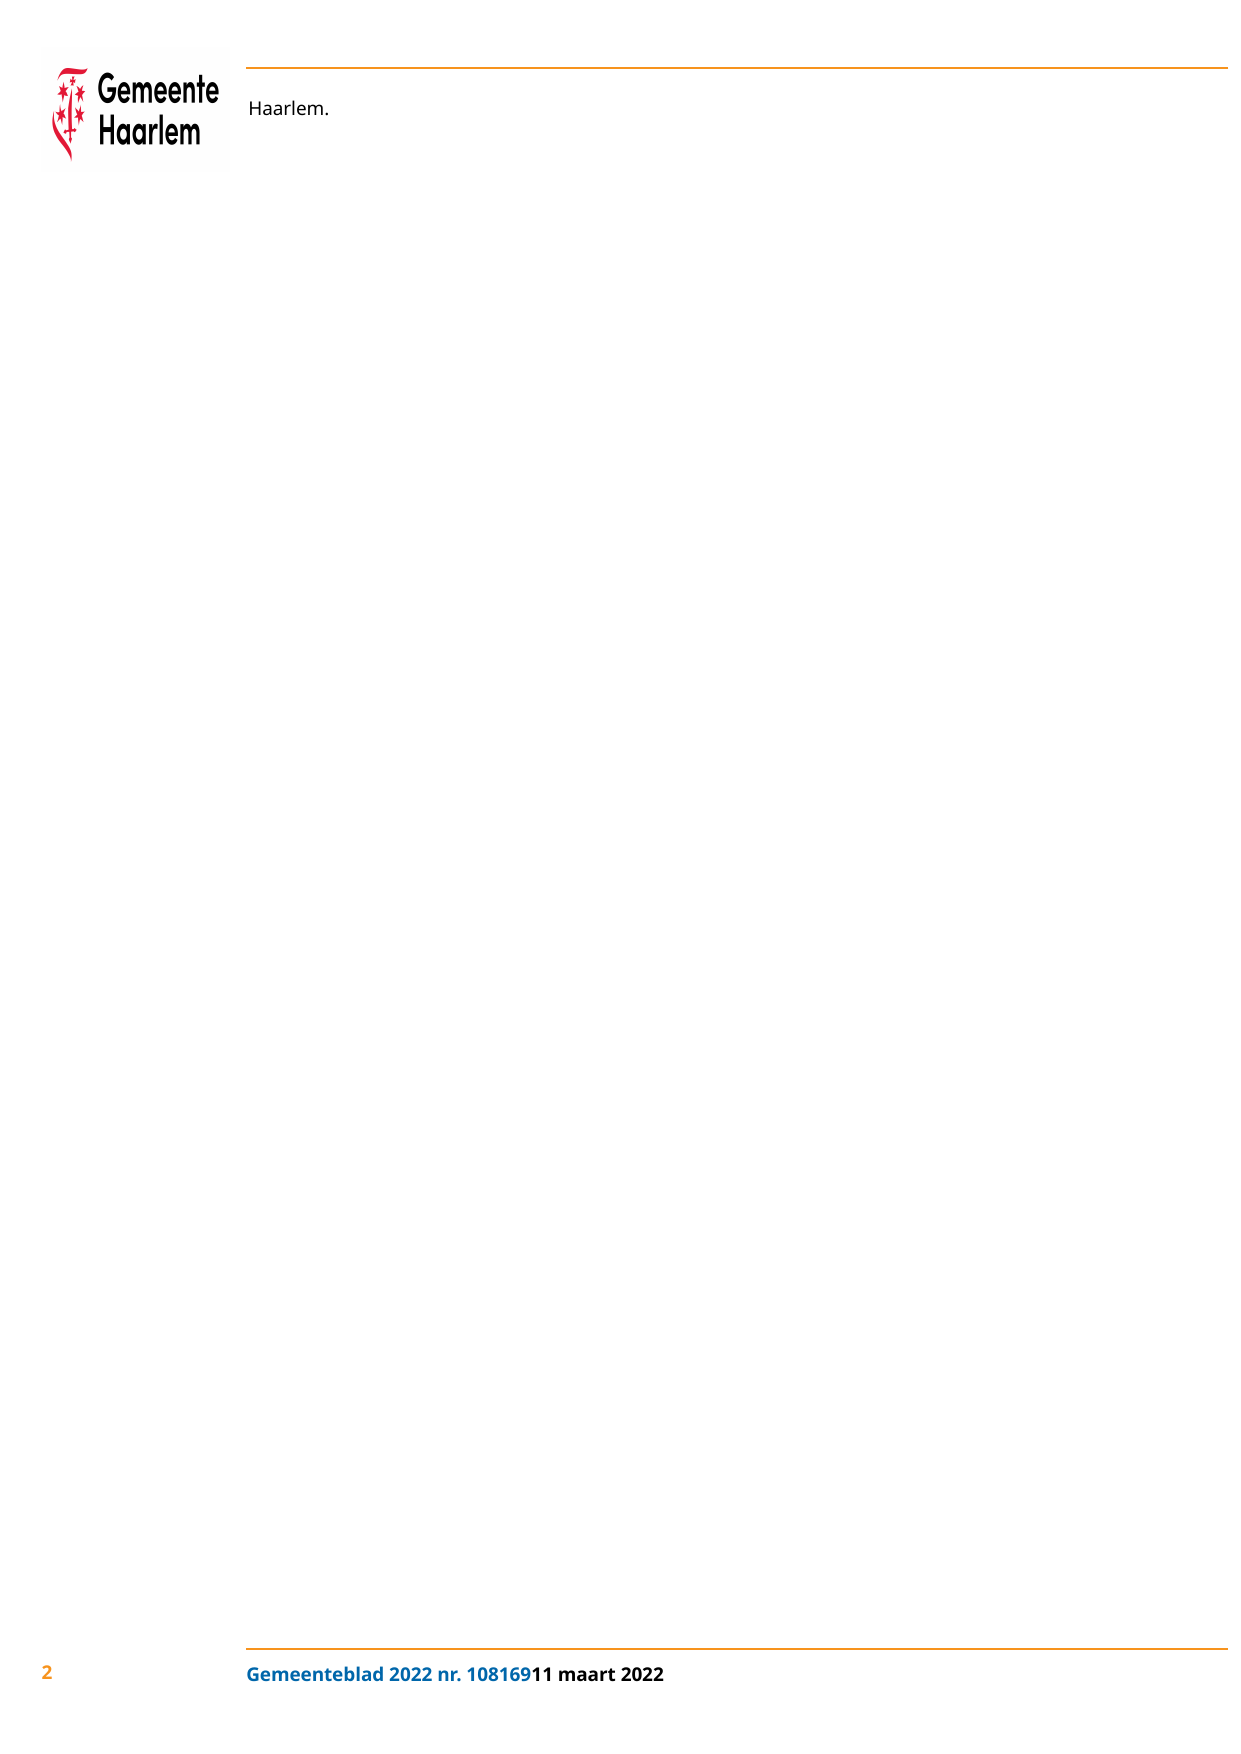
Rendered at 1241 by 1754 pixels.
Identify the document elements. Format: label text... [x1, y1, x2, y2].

text Haarlem. [248, 95, 1152, 121]
picture [41, 47, 231, 172]
